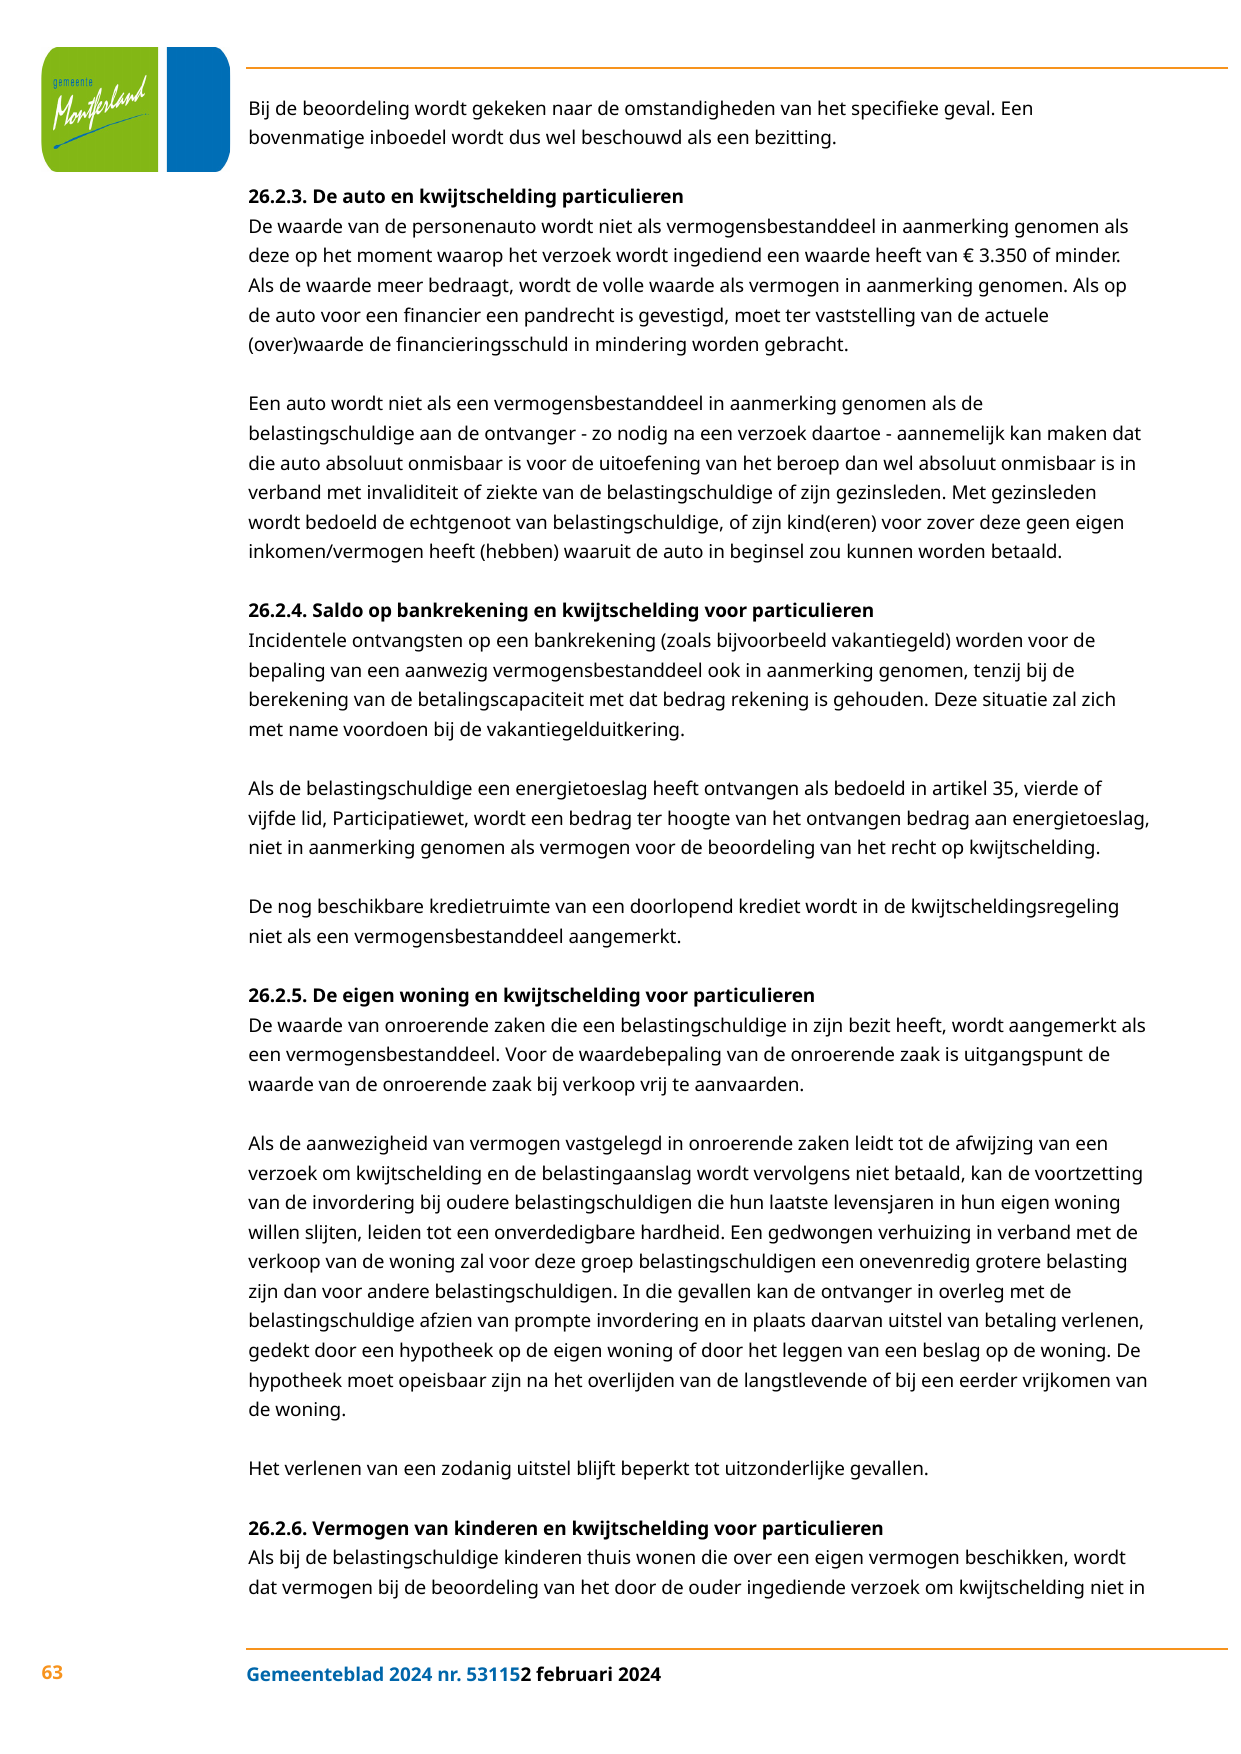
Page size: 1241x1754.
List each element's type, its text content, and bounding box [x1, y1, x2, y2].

text 26.2.6. Vermogen van kinderen en kwijtschelding voor particulieren [248, 1515, 1152, 1541]
text Als bij de belastingschuldige kinderen thuis wonen die over een eigen vermogen beschikken, wordt dat vermogen bij de beoordeling van het door de ouder ingediende verzoek om kwijtschelding niet in [248, 1544, 1152, 1600]
text 26.2.4. Saldo op bankrekening en kwijtschelding voor particulieren [248, 598, 1152, 623]
text 26.2.3. De auto en kwijtschelding particulieren [248, 183, 1152, 209]
text De waarde van de personenauto wordt niet als vermogensbestanddeel in aanmerking genomen als deze op het moment waarop het verzoek wordt ingediend een waarde heeft van € 3.350 of minder. Als de waarde meer bedraagt, wordt de volle waarde als vermogen in aanmerking genomen. Als op de auto voor een financier een pandrecht is gevestigd, moet ter vaststelling van de actuele (over)waarde de financieringsschuld in mindering worden gebracht. [248, 213, 1152, 357]
text Incidentele ontvangsten op een bankrekening (zoals bijvoorbeeld vakantiegeld) worden voor de bepaling van een aanwezig vermogensbestanddeel ook in aanmerking genomen, tenzij bij de berekening van de betalingscapaciteit met dat bedrag rekening is gehouden. Deze situatie zal zich met name voordoen bij de vakantiegelduitkering. [248, 627, 1152, 742]
text De nog beschikbare kredietruimte van een doorlopend krediet wordt in de kwijtscheldingsregeling niet als een vermogensbestanddeel aangemerkt. [248, 893, 1152, 949]
text Een auto wordt niet als een vermogensbestanddeel in aanmerking genomen als de belastingschuldige aan de ontvanger - zo nodig na een verzoek daartoe - aannemelijk kan maken dat die auto absoluut onmisbaar is voor de uitoefening van het beroep dan wel absoluut onmisbaar is in verband met invaliditeit of ziekte van de belastingschuldige of zijn gezinsleden. Met gezinsleden wordt bedoeld de echtgenoot van belastingschuldige, of zijn kind(eren) voor zover deze geen eigen inkomen/vermogen heeft (hebben) waaruit de auto in beginsel zou kunnen worden betaald. [248, 391, 1152, 564]
text Als de aanwezigheid van vermogen vastgelegd in onroerende zaken leidt tot de afwijzing van een verzoek om kwijtschelding en de belastingaanslag wordt vervolgens niet betaald, kan de voortzetting van de invordering bij oudere belastingschuldigen die hun laatste levensjaren in hun eigen woning willen slijten, leiden tot een onverdedigbare hardheid. Een gedwongen verhuizing in verband met de verkoop van de woning zal voor deze groep belastingschuldigen een onevenredig grotere belasting zijn dan voor andere belastingschuldigen. In die gevallen kan de ontvanger in overleg met de belastingschuldige afzien van prompte invordering en in plaats daarvan uitstel van betaling verlenen, gedekt door een hypotheek op de eigen woning of door het leggen van een beslag op de woning. De hypotheek moet opeisbaar zijn na het overlijden van de langstlevende of bij een eerder vrijkomen van de woning. [248, 1130, 1152, 1422]
text Het verlenen van een zodanig uitstel blijft beperkt tot uitzonderlijke gevallen. [248, 1456, 1152, 1481]
text De waarde van onroerende zaken die een belastingschuldige in zijn bezit heeft, wordt aangemerkt als een vermogensbestanddeel. Voor de waardebepaling van de onroerende zaak is uitgangspunt de waarde van de onroerende zaak bij verkoop vrij te aanvaarden. [248, 1012, 1152, 1097]
text Als de belastingschuldige een energietoeslag heeft ontvangen als bedoeld in artikel 35, vierde of vijfde lid, Participatiewet, wordt een bedrag ter hoogte van het ontvangen bedrag aan energietoeslag, niet in aanmerking genomen als vermogen voor de beoordeling van het recht op kwijtschelding. [248, 775, 1152, 860]
text 26.2.5. De eigen woning en kwijtschelding voor particulieren [248, 982, 1152, 1008]
picture [41, 47, 231, 172]
text Bij de beoordeling wordt gekeken naar de omstandigheden van het specifieke geval. Een bovenmatige inboedel wordt dus wel beschouwd als een bezitting. [248, 95, 1152, 150]
